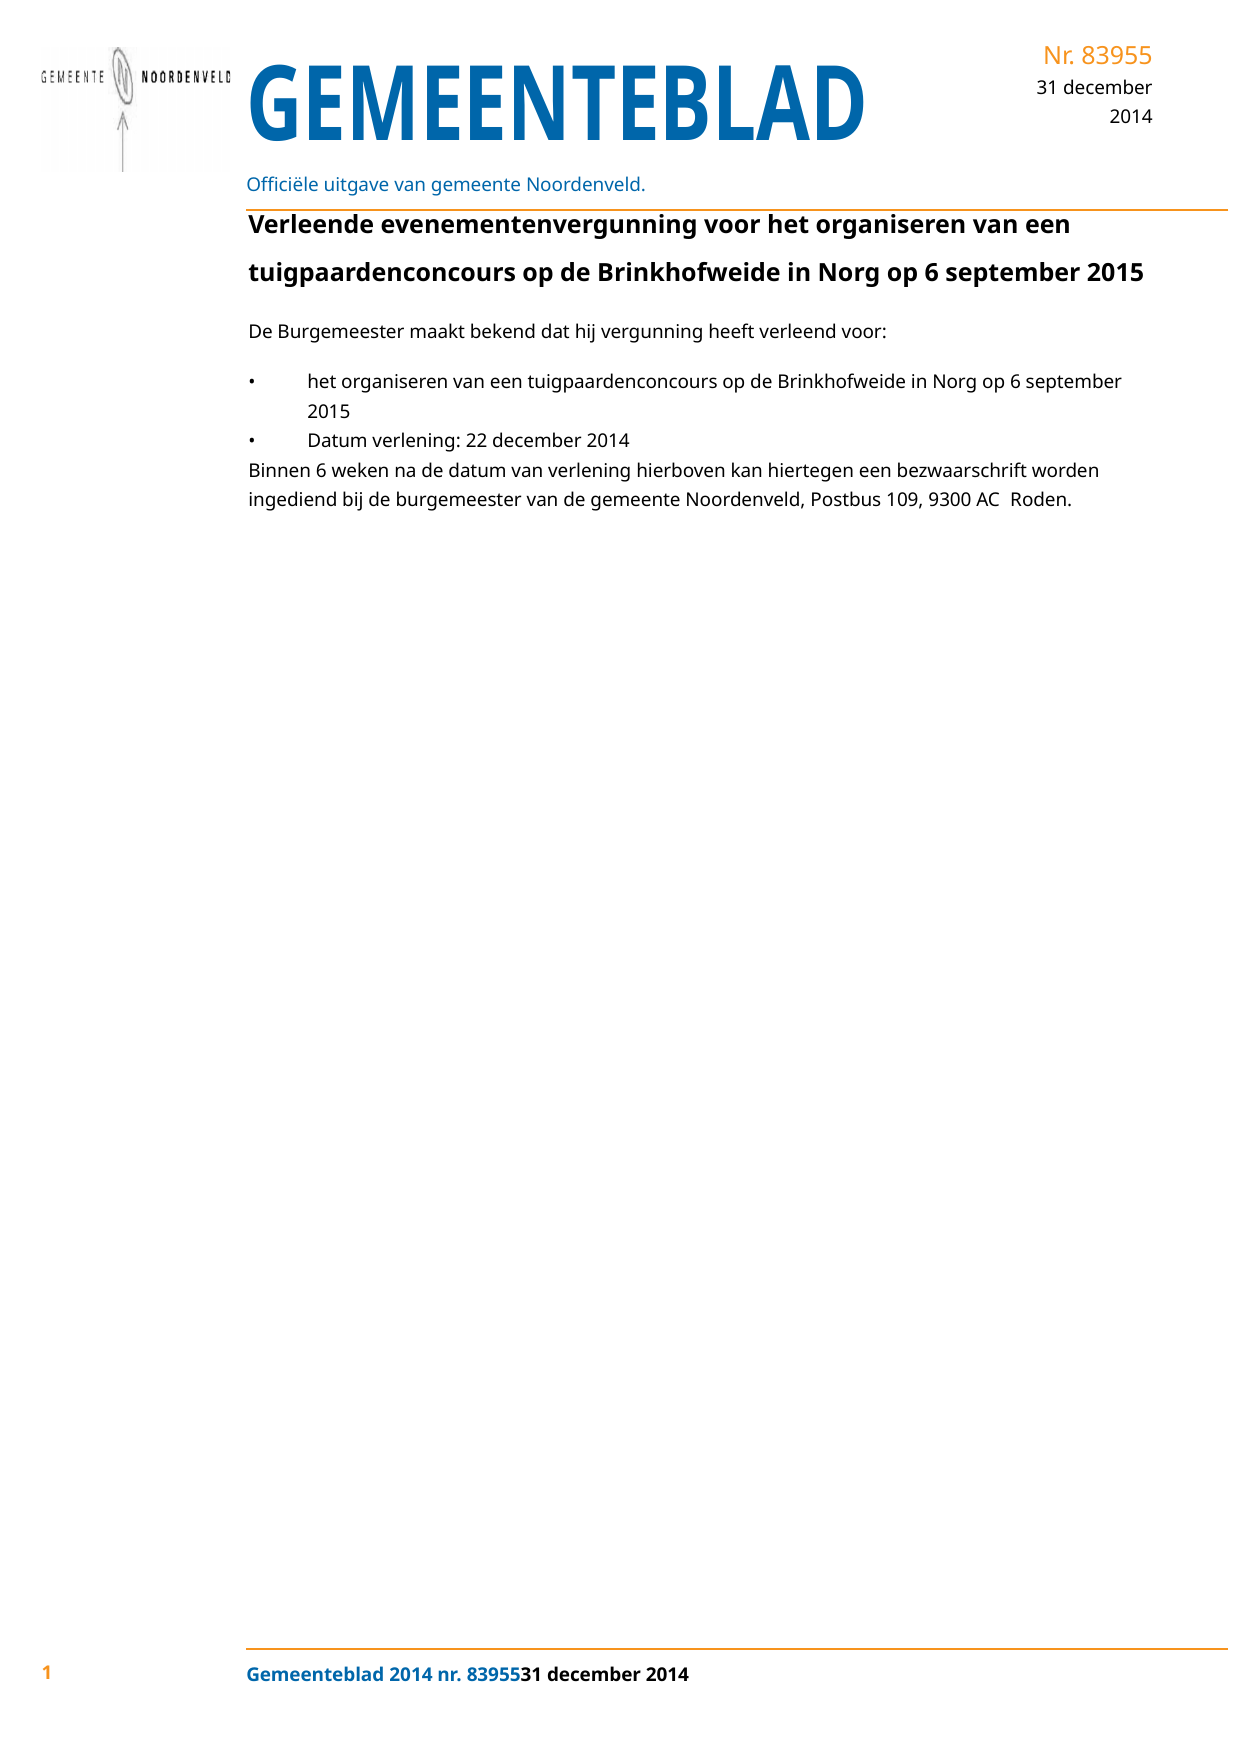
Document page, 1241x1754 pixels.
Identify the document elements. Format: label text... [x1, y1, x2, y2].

list Datum verlening: 22 december 2014 [248, 427, 1152, 453]
text Verleende evenementenvergunning voor het organiseren van een tuigpaardenconcours op de Brinkhofweide in Norg op 6 september 2015 [248, 211, 1152, 288]
picture [41, 47, 231, 172]
list het organiseren van een tuigpaardenconcours op de Brinkhofweide in Norg op 6 september 2015 [248, 368, 1152, 424]
text Binnen 6 weken na de datum van verlening hierboven kan hiertegen een bezwaarschrift worden ingediend bij de burgemeester van de gemeente Noordenveld, Postbus 109, 9300 AC Roden. [248, 457, 1152, 512]
text De Burgemeester maakt bekend dat hij vergunning heeft verleend voor: [248, 318, 1152, 344]
